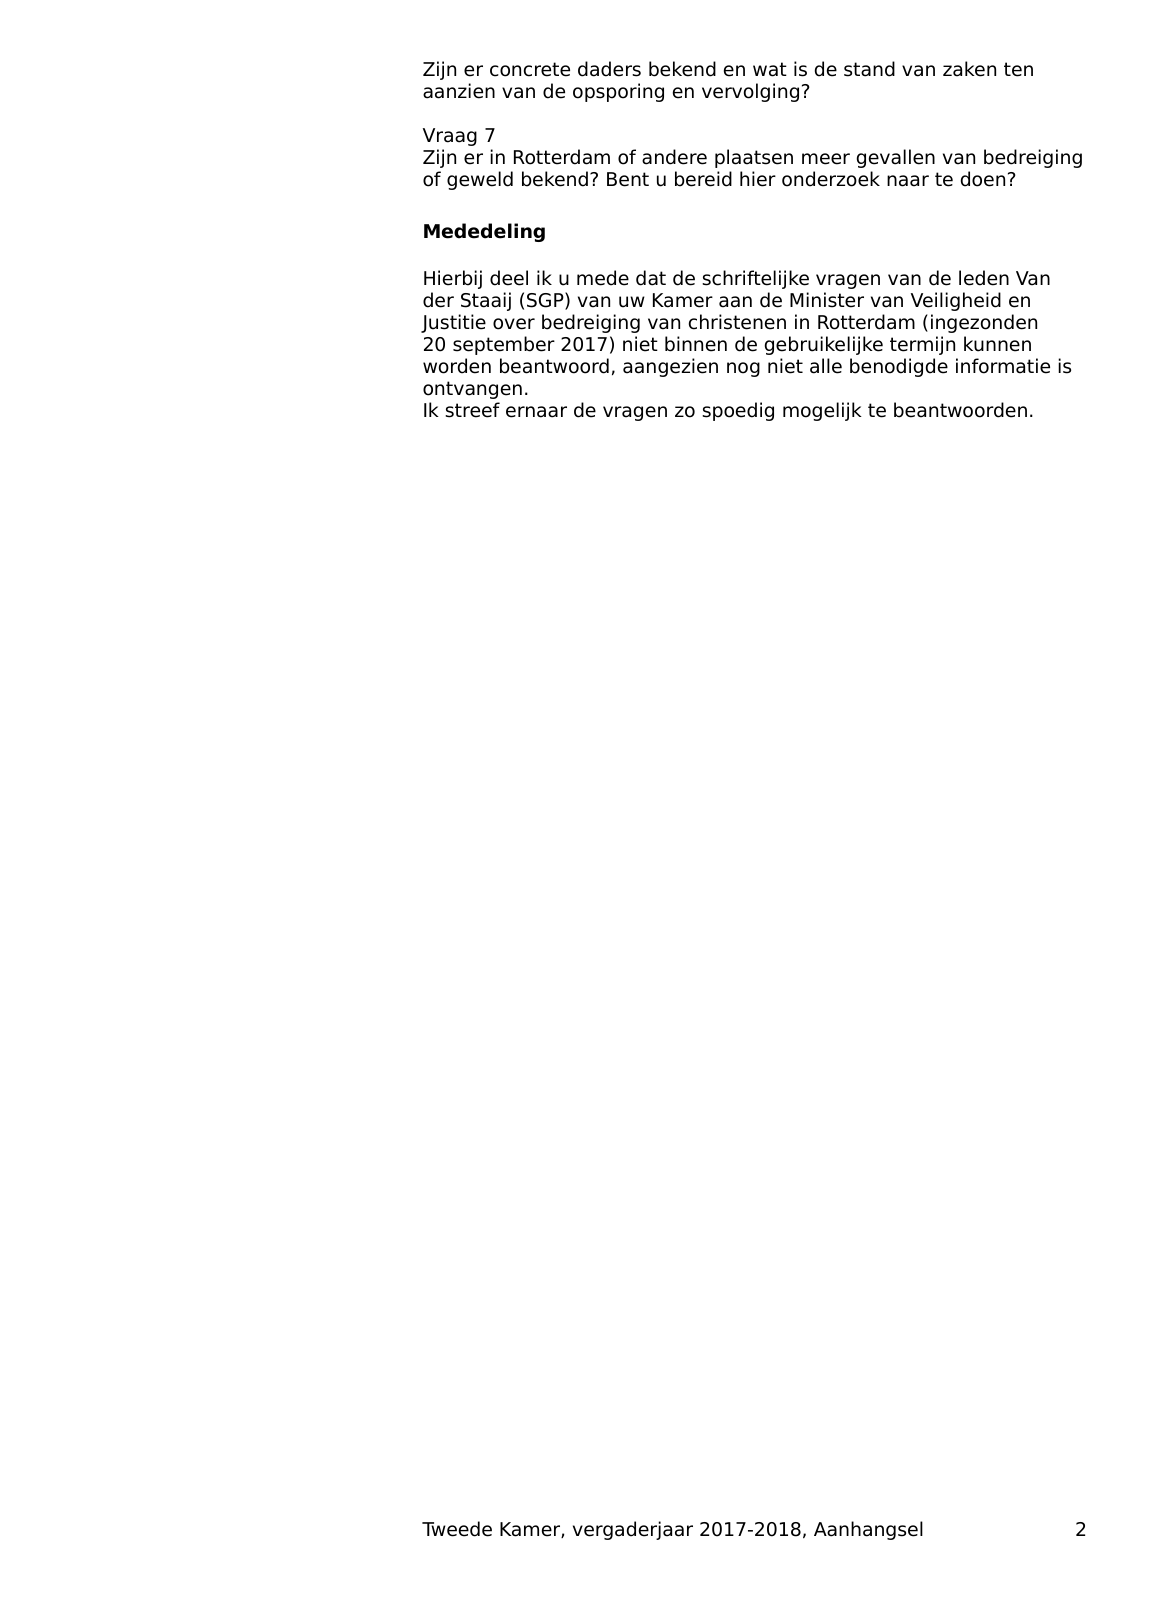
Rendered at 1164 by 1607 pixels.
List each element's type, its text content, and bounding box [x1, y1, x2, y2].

text Zijn er in Rotterdam of andere plaatsen meer gevallen van bedreiging of geweld bekend? Bent u bereid hier onderzoek naar te doen? [422, 147, 1087, 191]
text Vraag 7 [422, 125, 1087, 147]
text Zijn er concrete daders bekend en wat is de stand van zaken ten aanzien van de opsporing en vervolging? [422, 59, 1087, 103]
subtitle Mededeling [422, 221, 1087, 243]
text Hierbij deel ik u mede dat de schriftelijke vragen van de leden Van der Staaij (SGP) van uw Kamer aan de Minister van Veiligheid en Justitie over bedreiging van christenen in Rotterdam (ingezonden 20 september 2017) niet binnen de gebruikelijke termijn kunnen worden beantwoord, aangezien nog niet alle benodigde informatie is ontvangen. [422, 268, 1087, 400]
text Ik streef ernaar de vragen zo spoedig mogelijk te beantwoorden. [422, 400, 1087, 422]
